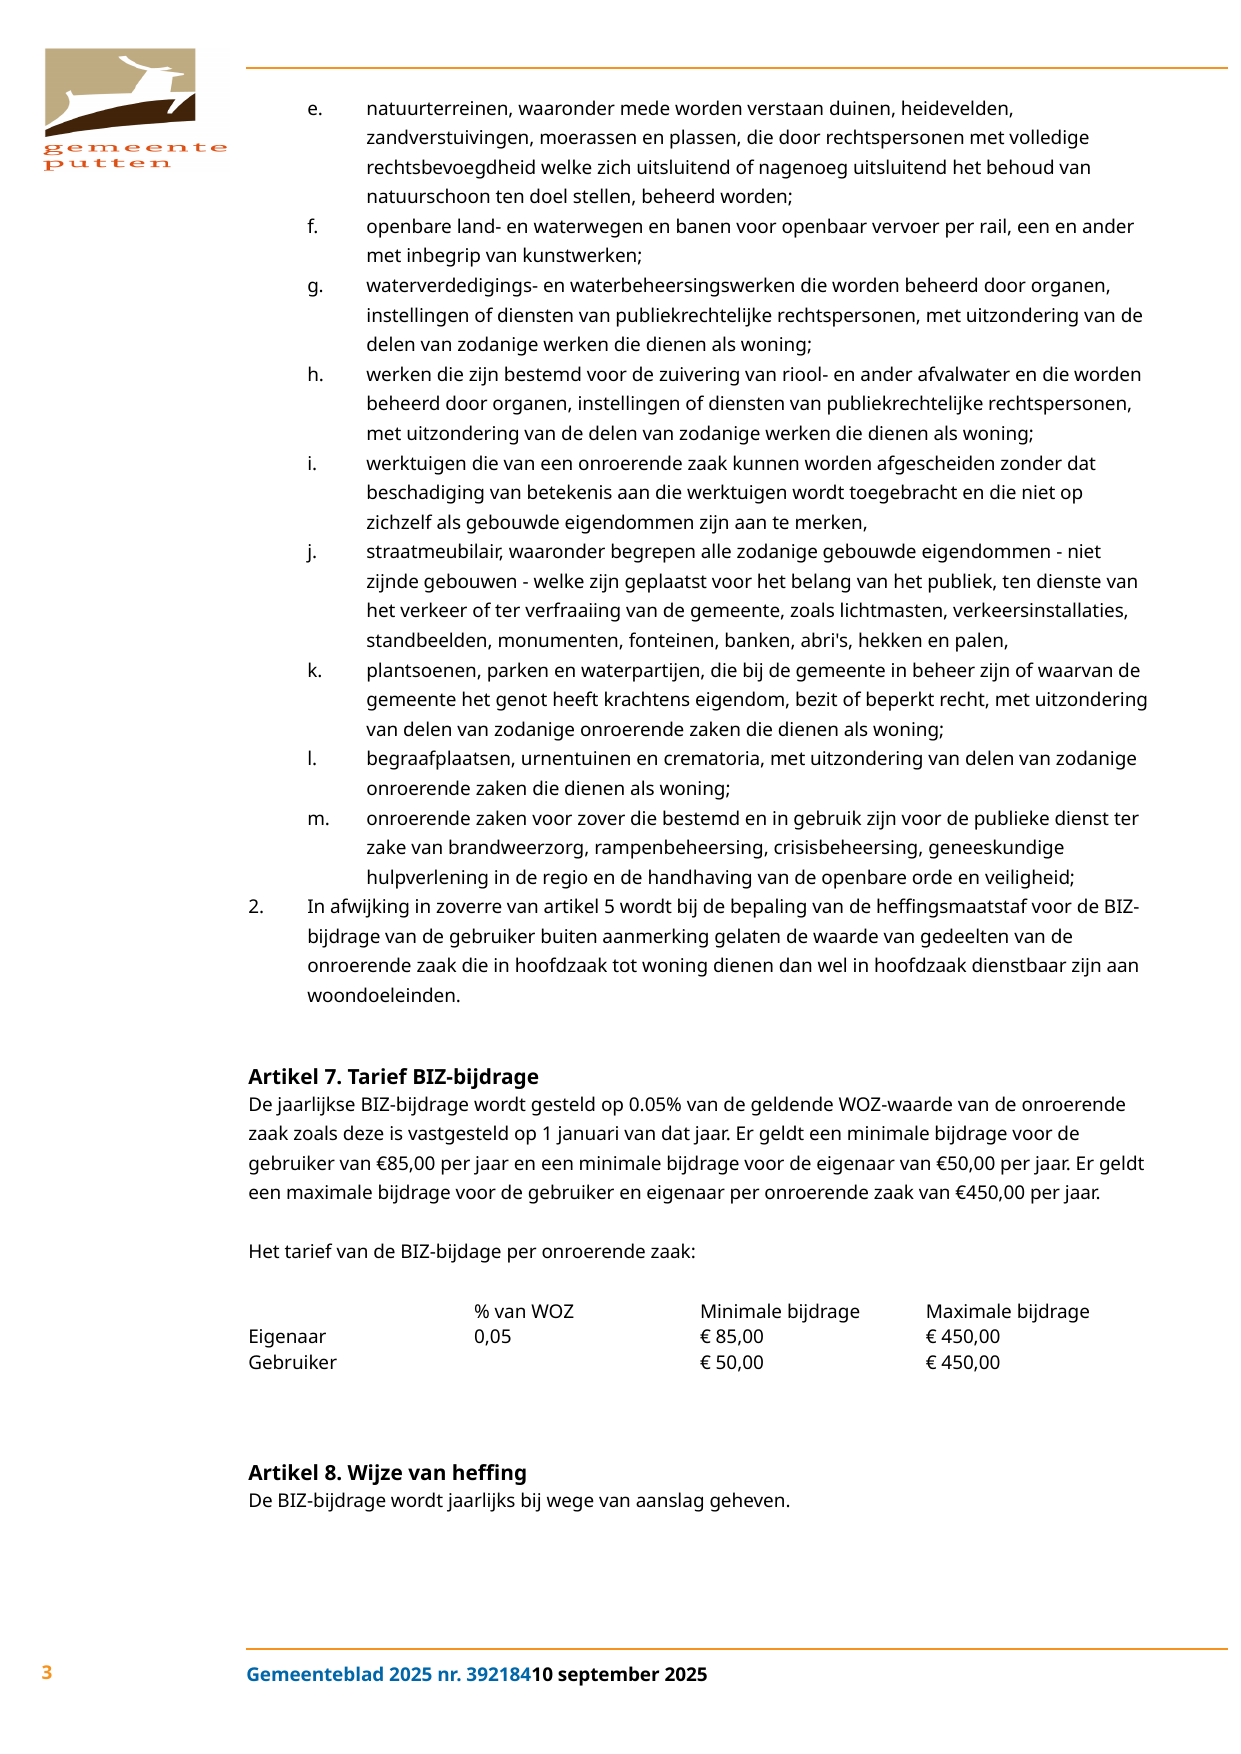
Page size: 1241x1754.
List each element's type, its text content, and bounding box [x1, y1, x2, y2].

table_cell Gebruiker [248, 1349, 474, 1375]
text Artikel 8. Wijze van heffing [248, 1458, 1152, 1487]
table_cell € 450,00 [926, 1349, 1152, 1375]
table_cell € 85,00 [700, 1324, 926, 1349]
table_cell [474, 1349, 700, 1375]
list plantsoenen, parken en waterpartijen, die bij de gemeente in beheer zijn of waarvan de gemeente het genot heeft krachtens eigendom, bezit of beperkt recht, met uitzondering van delen van zodanige onroerende zaken die dienen als woning; [307, 657, 1152, 742]
list werken die zijn bestemd voor de zuivering van riool- en ander afvalwater en die worden beheerd door organen, instellingen of diensten van publiekrechtelijke rechtspersonen, met uitzondering van de delen van zodanige werken die dienen als woning; [307, 361, 1152, 446]
table_cell Eigenaar [248, 1324, 474, 1349]
text Artikel 7. Tarief BIZ-bijdrage [248, 1062, 1152, 1091]
list onroerende zaken voor zover die bestemd en in gebruik zijn voor de publieke dienst ter zake van brandweerzorg, rampenbeheersing, crisisbeheersing, geneeskundige hulpverlening in de regio en de handhaving van de openbare orde en veiligheid; [307, 805, 1152, 890]
table_header [248, 1298, 474, 1324]
table_cell € 450,00 [926, 1324, 1152, 1349]
table_header Maximale bijdrage [926, 1298, 1152, 1324]
list waterverdedigings- en waterbeheersingswerken die worden beheerd door organen, instellingen of diensten van publiekrechtelijke rechtspersonen, met uitzondering van de delen van zodanige werken die dienen als woning; [307, 272, 1152, 357]
picture [41, 47, 231, 172]
list In afwijking in zoverre van artikel 5 wordt bij de bepaling van de heffingsmaatstaf voor de BIZ-bijdrage van de gebruiker buiten aanmerking gelaten de waarde van gedeelten van de onroerende zaak die in hoofdzaak tot woning dienen dan wel in hoofdzaak dienstbaar zijn aan woondoeleinden. [248, 893, 1152, 1008]
list werktuigen die van een onroerende zaak kunnen worden afgescheiden zonder dat beschadiging van betekenis aan die werktuigen wordt toegebracht en die niet op zichzelf als gebouwde eigendommen zijn aan te merken, [307, 450, 1152, 535]
list openbare land- en waterwegen en banen voor openbaar vervoer per rail, een en ander met inbegrip van kunstwerken; [307, 213, 1152, 268]
table_header Minimale bijdrage [700, 1298, 926, 1324]
list straatmeubilair, waaronder begrepen alle zodanige gebouwde eigendommen - niet zijnde gebouwen - welke zijn geplaatst voor het belang van het publiek, ten dienste van het verkeer of ter verfraaiing van de gemeente, zoals lichtmasten, verkeersinstallaties, standbeelden, monumenten, fonteinen, banken, abri's, hekken en palen, [307, 538, 1152, 653]
list begraafplaatsen, urnentuinen en crematoria, met uitzondering van delen van zodanige onroerende zaken die dienen als woning; [307, 746, 1152, 801]
text Het tarief van de BIZ-bijdage per onroerende zaak: [248, 1239, 1152, 1264]
table_cell € 50,00 [700, 1349, 926, 1375]
table_cell 0,05 [474, 1324, 700, 1349]
text De BIZ-bijdrage wordt jaarlijks bij wege van aanslag geheven. [248, 1487, 1152, 1512]
table_header % van WOZ [474, 1298, 700, 1324]
list natuurterreinen, waaronder mede worden verstaan duinen, heidevelden, zandverstuivingen, moerassen en plassen, die door rechtspersonen met volledige rechtsbevoegdheid welke zich uitsluitend of nagenoeg uitsluitend het behoud van natuurschoon ten doel stellen, beheerd worden; [307, 95, 1152, 209]
text De jaarlijkse BIZ-bijdrage wordt gesteld op 0.05% van de geldende WOZ-waarde van de onroerende zaak zoals deze is vastgesteld op 1 januari van dat jaar. Er geldt een minimale bijdrage voor de gebruiker van €85,00 per jaar en een minimale bijdrage voor de eigenaar van €50,00 per jaar. Er geldt een maximale bijdrage voor de gebruiker en eigenaar per onroerende zaak van €450,00 per jaar. [248, 1091, 1152, 1205]
